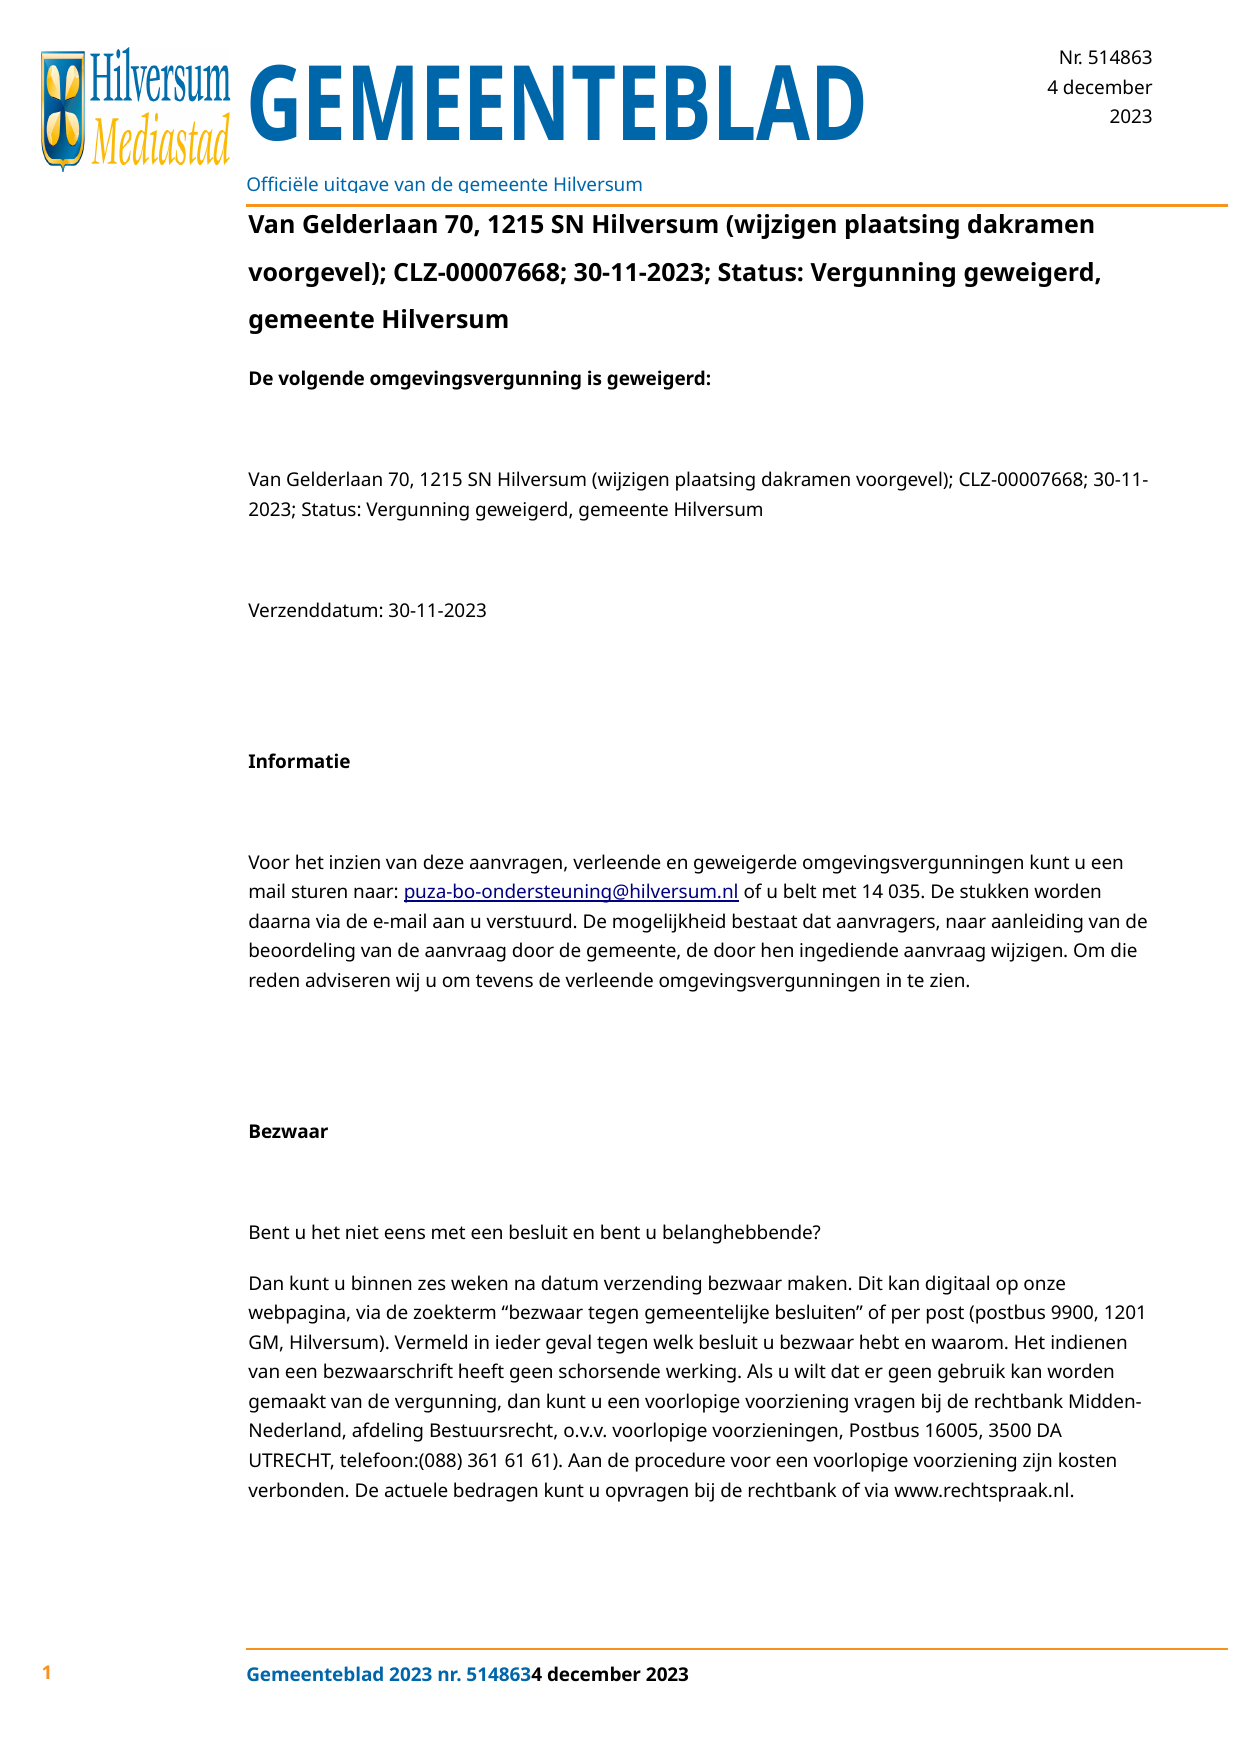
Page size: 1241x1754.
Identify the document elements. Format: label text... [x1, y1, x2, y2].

text Bezwaar [248, 1118, 1152, 1144]
text Van Gelderlaan 70, 1215 SN Hilversum (wijzigen plaatsing dakramen voorgevel); CLZ-00007668; 30-11-2023; Status: Vergunning geweigerd, gemeente Hilversum [248, 466, 1152, 522]
text De volgende omgevingsvergunning is geweigerd: [248, 366, 1152, 391]
text Verzenddatum: 30-11-2023 [248, 597, 1152, 622]
picture [41, 47, 231, 172]
text Dan kunt u binnen zes weken na datum verzending bezwaar maken. Dit kan digitaal op onze webpagina, via de zoekterm “bezwaar tegen gemeentelijke besluiten” of per post (postbus 9900, 1201 GM, Hilversum). Vermeld in ieder geval tegen welk besluit u bezwaar hebt en waarom. Het indienen van een bezwaarschrift heeft geen schorsende werking. Als u wilt dat er geen gebruik kan worden gemaakt van de vergunning, dan kunt u een voorlopige voorziening vragen bij de rechtbank Midden-Nederland, afdeling Bestuursrecht, o.v.v. voorlopige voorzieningen, Postbus 16005, 3500 DA UTRECHT, telefoon:(088) 361 61 61). Aan de procedure voor een voorlopige voorziening zijn kosten verbonden. De actuele bedragen kunt u opvragen bij de rechtbank of via www.rechtspraak.nl. [248, 1270, 1152, 1502]
text Bent u het niet eens met een besluit en bent u belanghebbende? [248, 1219, 1152, 1245]
text Voor het inzien van deze aanvragen, verleende en geweigerde omgevingsvergunningen kunt u een mail sturen naar: puza-bo-ondersteuning@hilversum.nl of u belt met 14 035. De stukken worden daarna via de e-mail aan u verstuurd. De mogelijkheid bestaat dat aanvragers, naar aanleiding van de beoordeling van de aanvraag door de gemeente, de door hen ingediende aanvraag wijzigen. Om die reden adviseren wij u om tevens de verleende omgevingsvergunningen in te zien. [248, 849, 1152, 993]
text Van Gelderlaan 70, 1215 SN Hilversum (wijzigen plaatsing dakramen voorgevel); CLZ-00007668; 30-11-2023; Status: Vergunning geweigerd, gemeente Hilversum [248, 207, 1152, 336]
text Informatie [248, 748, 1152, 774]
